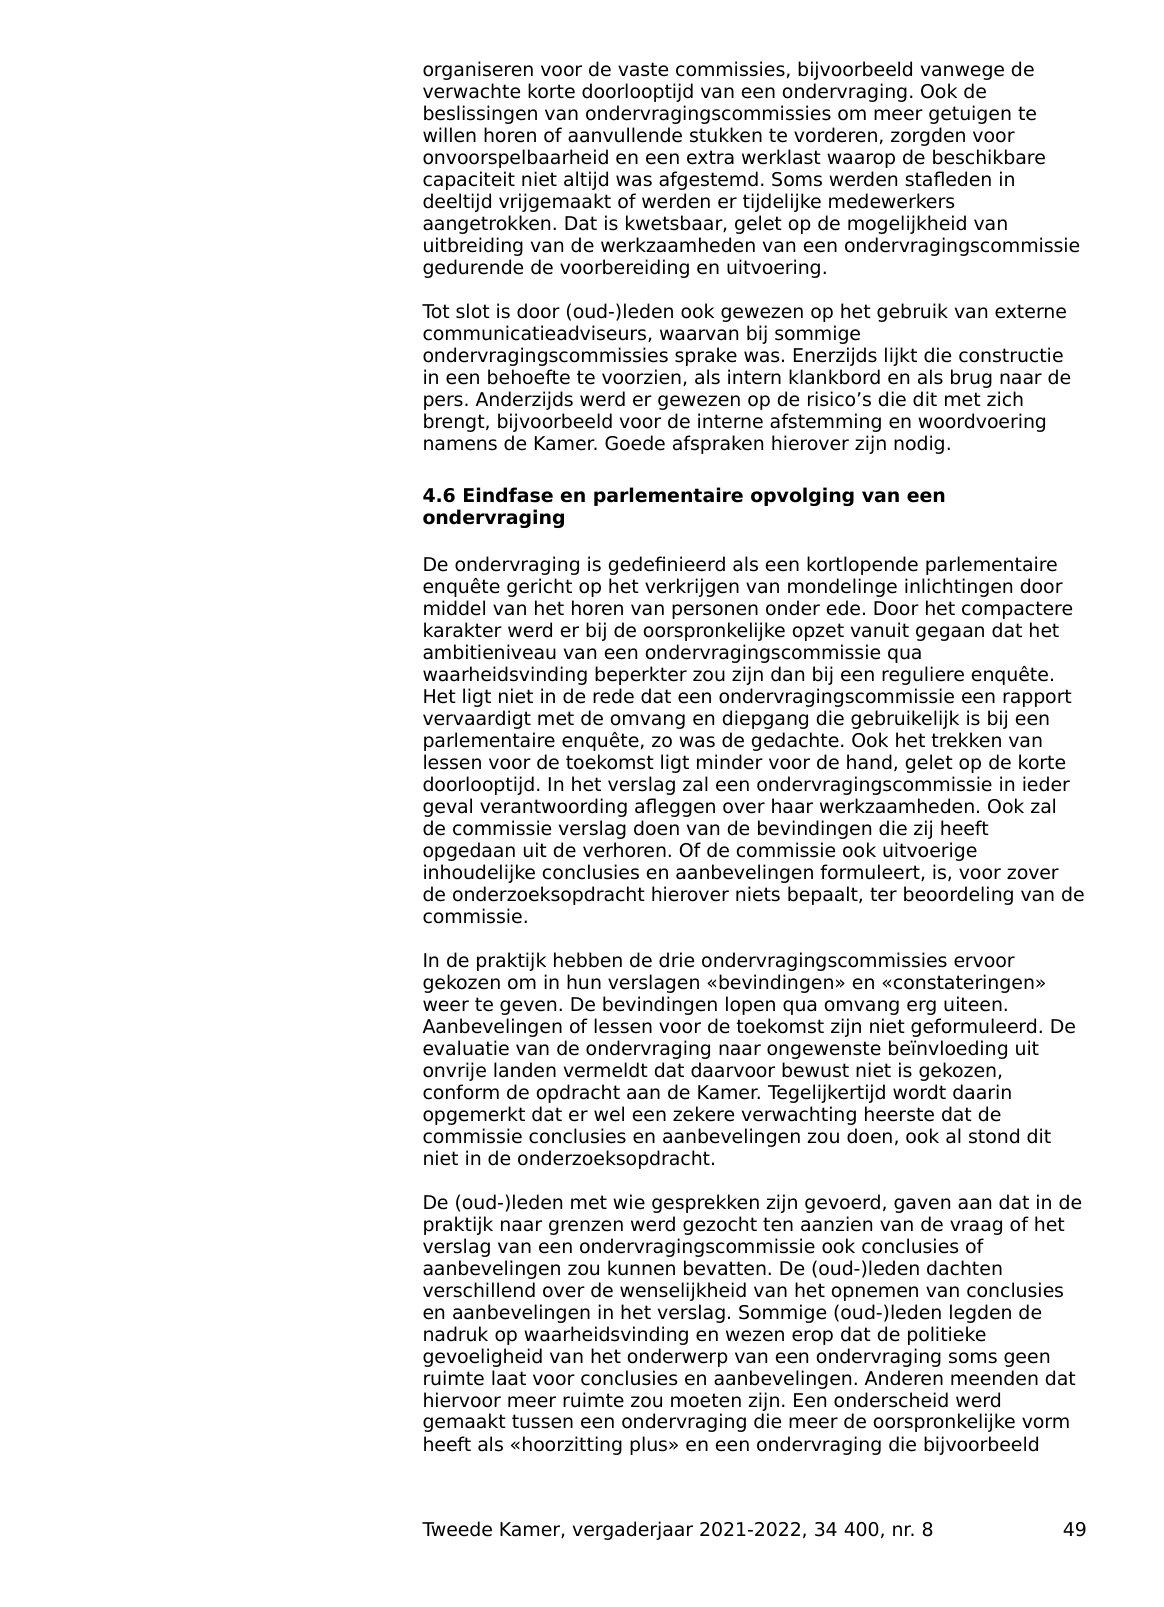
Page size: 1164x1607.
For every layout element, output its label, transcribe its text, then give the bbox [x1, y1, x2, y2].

text organiseren voor de vaste commissies, bijvoorbeeld vanwege de verwachte korte doorlooptijd van een ondervraging. Ook de beslissingen van ondervragingscommissies om meer getuigen te willen horen of aanvullende stukken te vorderen, zorgden voor onvoorspelbaarheid en een extra werklast waarop de beschikbare capaciteit niet altijd was afgestemd. Soms werden stafleden in deeltijd vrijgemaakt of werden er tijdelijke medewerkers aangetrokken. Dat is kwetsbaar, gelet op de mogelijkheid van uitbreiding van de werkzaamheden van een ondervragingscommissie gedurende de voorbereiding en uitvoering. [422, 59, 1087, 279]
text De ondervraging is gedefinieerd als een kortlopende parlementaire enquête gericht op het verkrijgen van mondelinge inlichtingen door middel van het horen van personen onder ede. Door het compactere karakter werd er bij de oorspronkelijke opzet vanuit gegaan dat het ambitieniveau van een ondervragingscommissie qua waarheidsvinding beperkter zou zijn dan bij een reguliere enquête. Het ligt niet in de rede dat een ondervragingscommissie een rapport vervaardigt met de omvang en diepgang die gebruikelijk is bij een parlementaire enquête, zo was de gedachte. Ook het trekken van lessen voor de toekomst ligt minder voor de hand, gelet op de korte doorlooptijd. In het verslag zal een ondervragingscommissie in ieder geval verantwoording afleggen over haar werkzaamheden. Ook zal de commissie verslag doen van de bevindingen die zij heeft opgedaan uit de verhoren. Of de commissie ook uitvoerige inhoudelijke conclusies en aanbevelingen formuleert, is, voor zover de onderzoeksopdracht hierover niets bepaalt, ter beoordeling van de commissie. [422, 554, 1087, 927]
text Tot slot is door (oud-)leden ook gewezen op het gebruik van externe communicatieadviseurs, waarvan bij sommige ondervragingscommissies sprake was. Enerzijds lijkt die constructie in een behoefte te voorzien, als intern klankbord en als brug naar de pers. Anderzijds werd er gewezen op de risico’s die dit met zich brengt, bijvoorbeeld voor de interne afstemming en woordvoering namens de Kamer. Goede afspraken hierover zijn nodig. [422, 301, 1087, 455]
text De (oud-)leden met wie gesprekken zijn gevoerd, gaven aan dat in de praktijk naar grenzen werd gezocht ten aanzien van de vraag of het verslag van een ondervragingscommissie ook conclusies of aanbevelingen zou kunnen bevatten. De (oud-)leden dachten verschillend over de wenselijkheid van het opnemen van conclusies en aanbevelingen in het verslag. Sommige (oud-)leden legden de nadruk op waarheidsvinding en wezen erop dat de politieke gevoeligheid van het onderwerp van een ondervraging soms geen ruimte laat voor conclusies en aanbevelingen. Anderen meenden dat hiervoor meer ruimte zou moeten zijn. Een onderscheid werd gemaakt tussen een ondervraging die meer de oorspronkelijke vorm heeft als «hoorzitting plus» en een ondervraging die bijvoorbeeld [422, 1192, 1087, 1455]
text In de praktijk hebben de drie ondervragingscommissies ervoor gekozen om in hun verslagen «bevindingen» en «constateringen» weer te geven. De bevindingen lopen qua omvang erg uiteen. Aanbevelingen of lessen voor de toekomst zijn niet geformuleerd. De evaluatie van de ondervraging naar ongewenste beïnvloeding uit onvrije landen vermeldt dat daarvoor bewust niet is gekozen, conform de opdracht aan de Kamer. Tegelijkertijd wordt daarin opgemerkt dat er wel een zekere verwachting heerste dat de commissie conclusies en aanbevelingen zou doen, ook al stond dit niet in de onderzoeksopdracht. [422, 950, 1087, 1169]
subtitle 4.6 Eindfase en parlementaire opvolging van een ondervraging [422, 485, 1087, 529]
